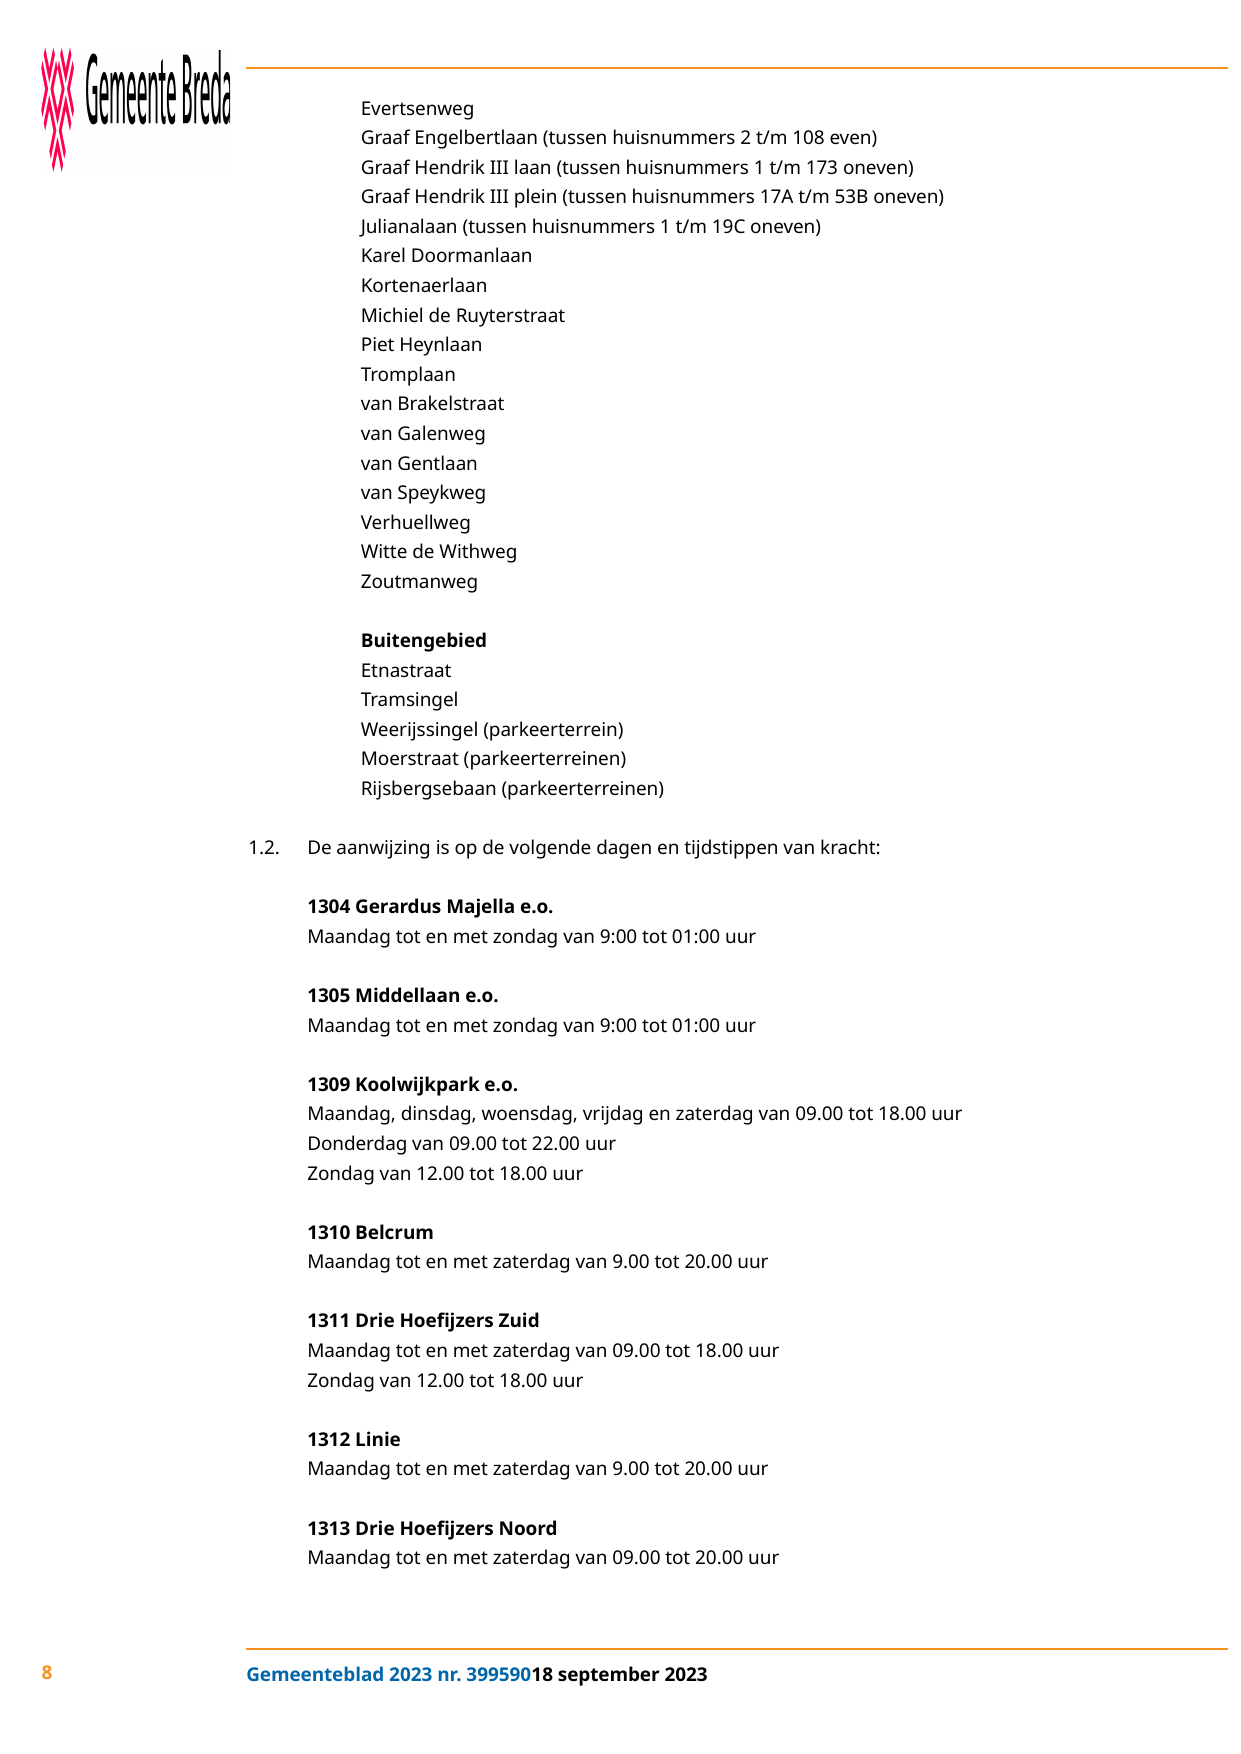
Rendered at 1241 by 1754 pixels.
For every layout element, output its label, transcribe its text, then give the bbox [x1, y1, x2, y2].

list Maandag tot en met zaterdag van 09.00 tot 18.00 uur [248, 1337, 1152, 1363]
list Witte de Withweg [323, 538, 1152, 564]
list van Gentlaan [323, 450, 1152, 476]
list Maandag, dinsdag, woensdag, vrijdag en zaterdag van 09.00 tot 18.00 uur [248, 1101, 1152, 1126]
list 1310 Belcrum [248, 1219, 1152, 1245]
list 1305 Middellaan e.o. [248, 982, 1152, 1008]
list Maandag tot en met zaterdag van 09.00 tot 20.00 uur [248, 1544, 1152, 1570]
list van Brakelstraat [323, 391, 1152, 416]
list Piet Heynlaan [323, 331, 1152, 357]
list Donderdag van 09.00 tot 22.00 uur [248, 1130, 1152, 1156]
list Graaf Hendrik III laan (tussen huisnummers 1 t/m 173 oneven) [323, 154, 1152, 180]
list Kortenaerlaan [323, 272, 1152, 298]
list Tromplaan [323, 361, 1152, 387]
list Zoutmanweg [323, 568, 1152, 594]
list Graaf Hendrik III plein (tussen huisnummers 17A t/m 53B oneven) [323, 183, 1152, 209]
list Maandag tot en met zondag van 9:00 tot 01:00 uur [248, 923, 1152, 949]
list Weerijssingel (parkeerterrein) [323, 716, 1152, 742]
list Etnastraat [323, 657, 1152, 683]
list 1312 Linie [248, 1426, 1152, 1452]
list Evertsenweg [323, 95, 1152, 121]
list Buitengebied [323, 627, 1152, 653]
list Zondag van 12.00 tot 18.00 uur [248, 1367, 1152, 1393]
list Graaf Engelbertlaan (tussen huisnummers 2 t/m 108 even) [323, 124, 1152, 150]
list Tramsingel [323, 686, 1152, 712]
picture [41, 47, 231, 172]
list 1304 Gerardus Majella e.o. [248, 893, 1152, 919]
list Maandag tot en met zaterdag van 9.00 tot 20.00 uur [248, 1456, 1152, 1481]
list Moerstraat (parkeerterreinen) [323, 746, 1152, 771]
list Karel Doormanlaan [323, 243, 1152, 268]
list Maandag tot en met zaterdag van 9.00 tot 20.00 uur [248, 1248, 1152, 1274]
list Michiel de Ruyterstraat [323, 302, 1152, 328]
list Rijsbergsebaan (parkeerterreinen) [323, 775, 1152, 801]
list Zondag van 12.00 tot 18.00 uur [248, 1160, 1152, 1186]
list 1311 Drie Hoefijzers Zuid [248, 1308, 1152, 1333]
list Julianalaan (tussen huisnummers 1 t/m 19C oneven) [323, 213, 1152, 239]
list van Galenweg [323, 420, 1152, 446]
list Maandag tot en met zondag van 9:00 tot 01:00 uur [248, 1012, 1152, 1038]
list van Speykweg [323, 479, 1152, 505]
list 1313 Drie Hoefijzers Noord [248, 1515, 1152, 1541]
list De aanwijzing is op de volgende dagen en tijdstippen van kracht: [248, 834, 1152, 860]
list 1309 Koolwijkpark e.o. [248, 1071, 1152, 1097]
list Verhuellweg [323, 509, 1152, 535]
